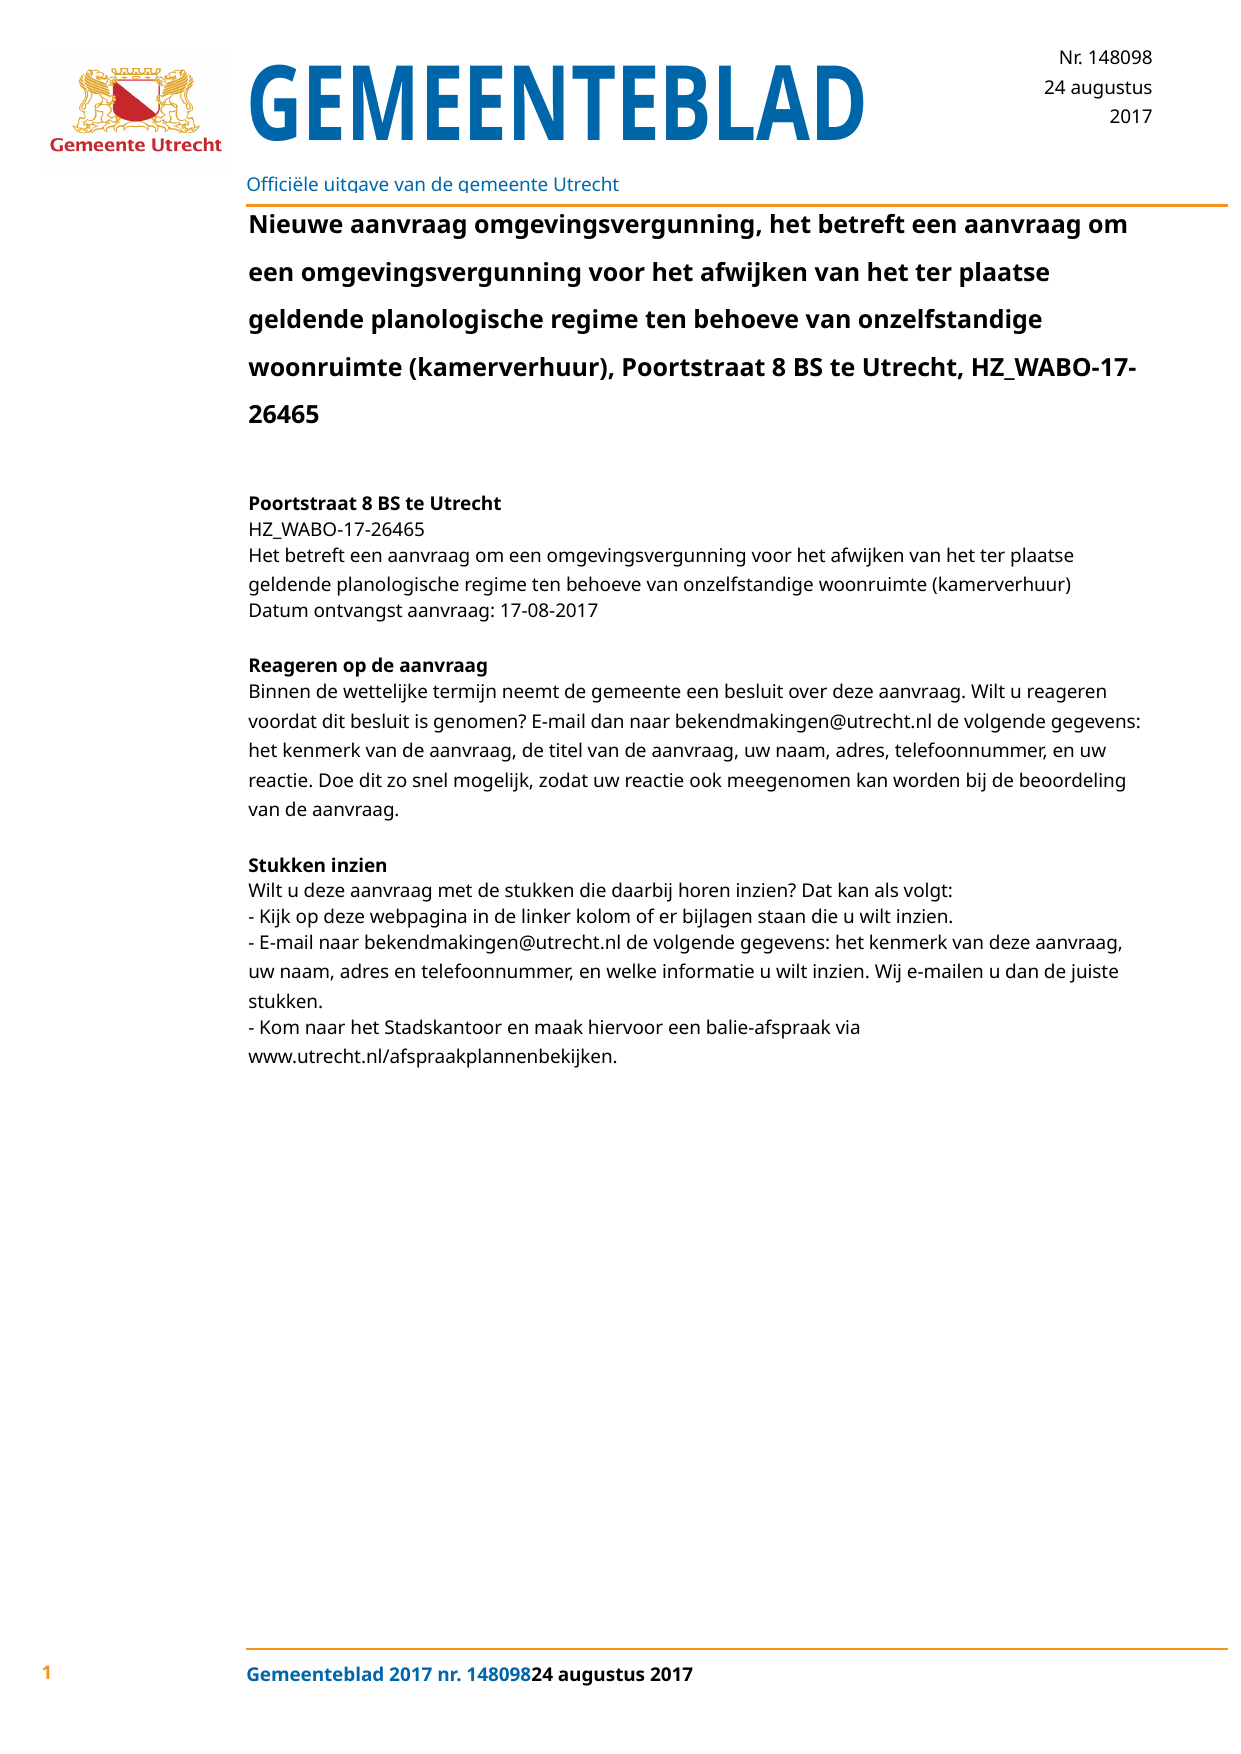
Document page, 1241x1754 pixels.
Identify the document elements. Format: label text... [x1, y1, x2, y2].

table_cell - Kijk op deze webpagina in de linker kolom of er bijlagen staan die u wilt inzien. [248, 903, 1152, 929]
table_cell Reageren op de aanvraag [248, 653, 1152, 678]
table_cell HZ_WABO-17-26465 [248, 516, 1152, 542]
table_cell Datum ontvangst aanvraag: 17-08-2017 [248, 597, 1152, 652]
table_header Poortstraat 8 BS te Utrecht [248, 490, 1152, 516]
table_cell - E-mail naar bekendmakingen@utrecht.nl de volgende gegevens: het kenmerk van deze aanvraag, uw naam, adres en telefoonnummer, en welke informatie u wilt inzien. Wij e-mailen u dan de juiste stukken. [248, 929, 1152, 1014]
table_cell Het betreft een aanvraag om een omgevingsvergunning voor het afwijken van het ter plaatse geldende planologische regime ten behoeve van onzelfstandige woonruimte (kamerverhuur) [248, 542, 1152, 597]
table_cell - Kom naar het Stadskantoor en maak hiervoor een balie-afspraak via www.utrecht.nl/afspraakplannenbekijken. [248, 1014, 1152, 1069]
text Nieuwe aanvraag omgevingsvergunning, het betreft een aanvraag om een omgevingsvergunning voor het afwijken van het ter plaatse geldende planologische regime ten behoeve van onzelfstandige woonruimte (kamerverhuur), Poortstraat 8 BS te Utrecht, HZ_WABO-17-26465 [248, 207, 1152, 431]
table_cell Binnen de wettelijke termijn neemt de gemeente een besluit over deze aanvraag. Wilt u reageren voordat dit besluit is genomen? E-mail dan naar bekendmakingen@utrecht.nl de volgende gegevens: het kenmerk van de aanvraag, de titel van de aanvraag, uw naam, adres, telefoonnummer, en uw reactie. Doe dit zo snel mogelijk, zodat uw reactie ook meegenomen kan worden bij de beoordeling van de aanvraag. [248, 678, 1152, 852]
picture [41, 47, 231, 172]
table_cell Stukken inzien [248, 852, 1152, 878]
table_cell Wilt u deze aanvraag met de stukken die daarbij horen inzien? Dat kan als volgt: [248, 878, 1152, 903]
